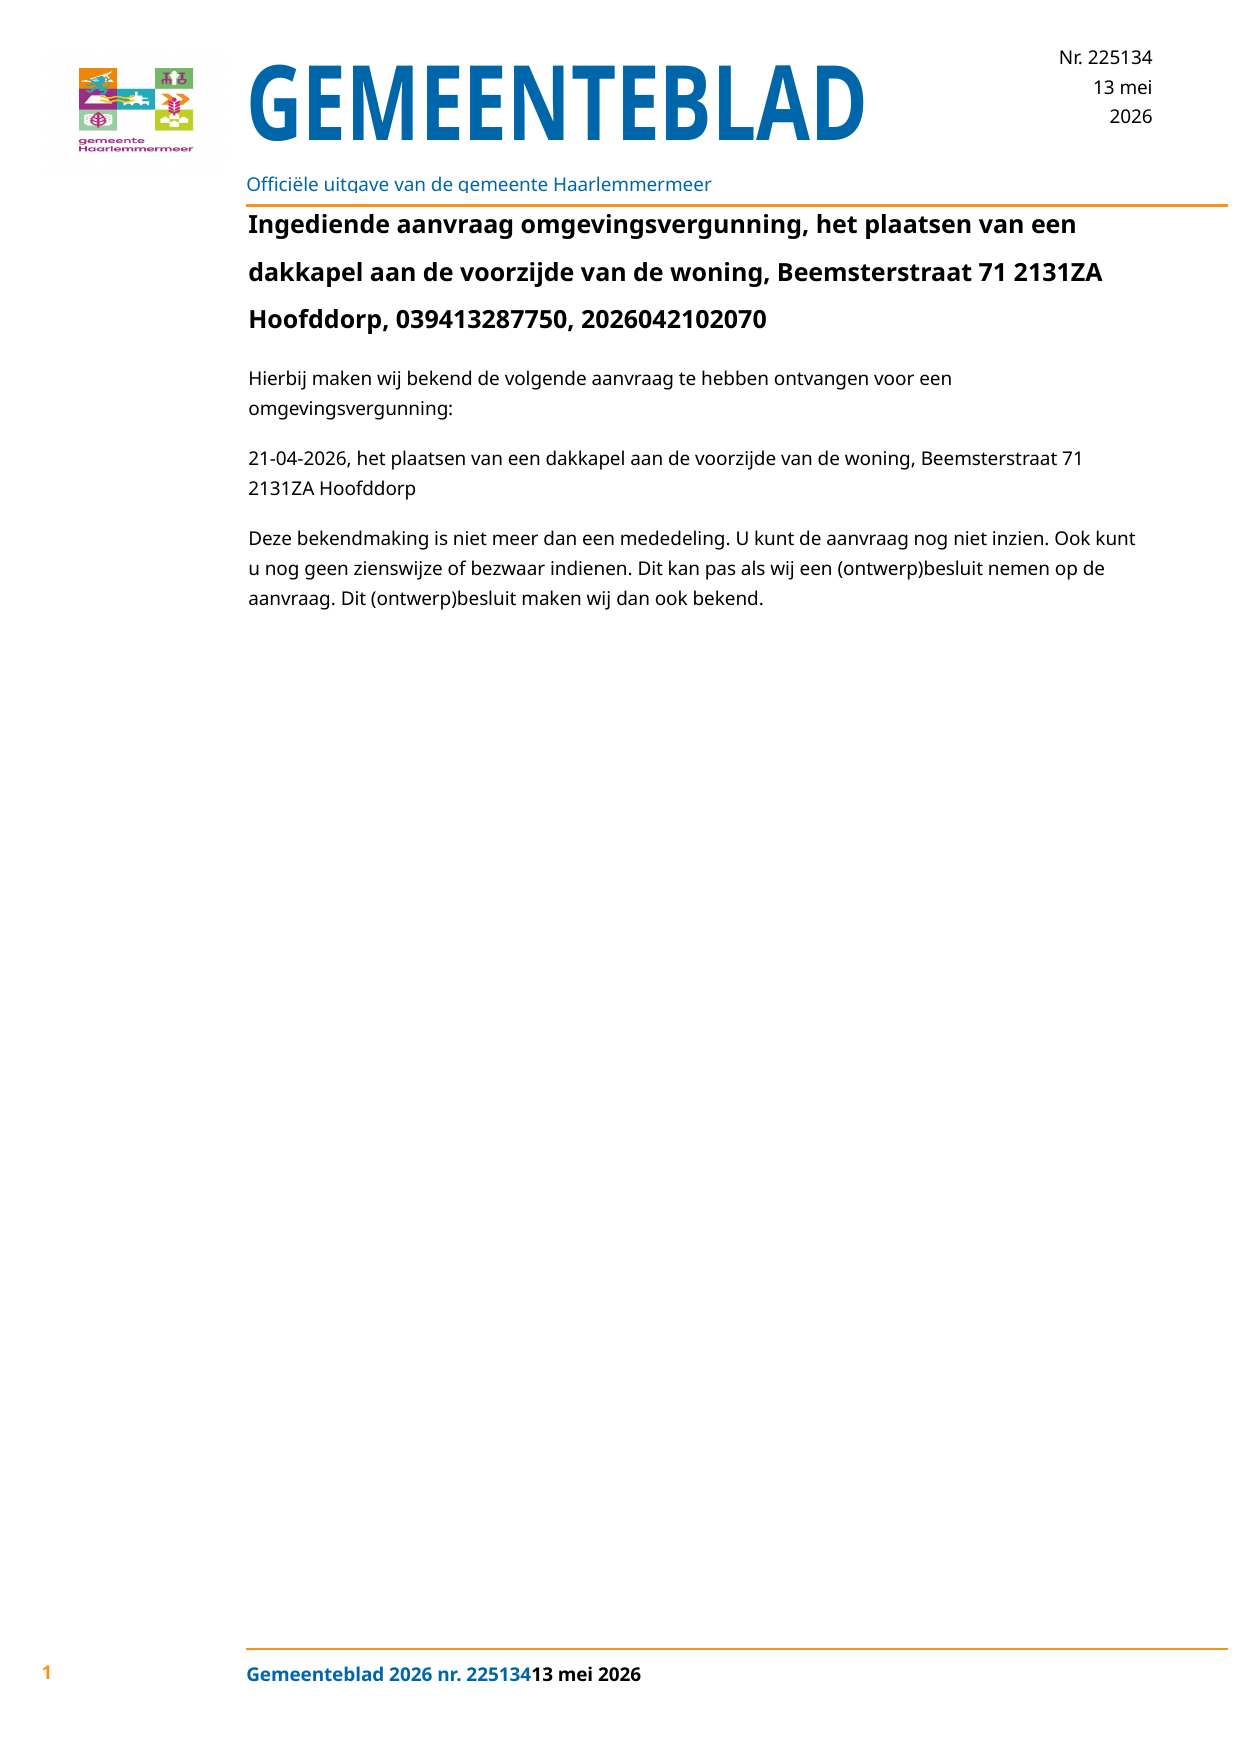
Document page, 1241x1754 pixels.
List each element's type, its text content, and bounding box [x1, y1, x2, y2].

text Deze bekendmaking is niet meer dan een mededeling. U kunt de aanvraag nog niet inzien. Ook kunt u nog geen zienswijze of bezwaar indienen. Dit kan pas als wij een (ontwerp)besluit nemen op de aanvraag. Dit (ontwerp)besluit maken wij dan ook bekend. [248, 526, 1152, 610]
text 21-04-2026, het plaatsen van een dakkapel aan de voorzijde van de woning, Beemsterstraat 71 2131ZA Hoofddorp [248, 446, 1152, 501]
text Ingediende aanvraag omgevingsvergunning, het plaatsen van een dakkapel aan de voorzijde van de woning, Beemsterstraat 71 2131ZA Hoofddorp, 039413287750, 2026042102070 [248, 207, 1152, 336]
text Hierbij maken wij bekend de volgende aanvraag te hebben ontvangen voor een omgevingsvergunning: [248, 366, 1152, 421]
picture [41, 47, 231, 172]
